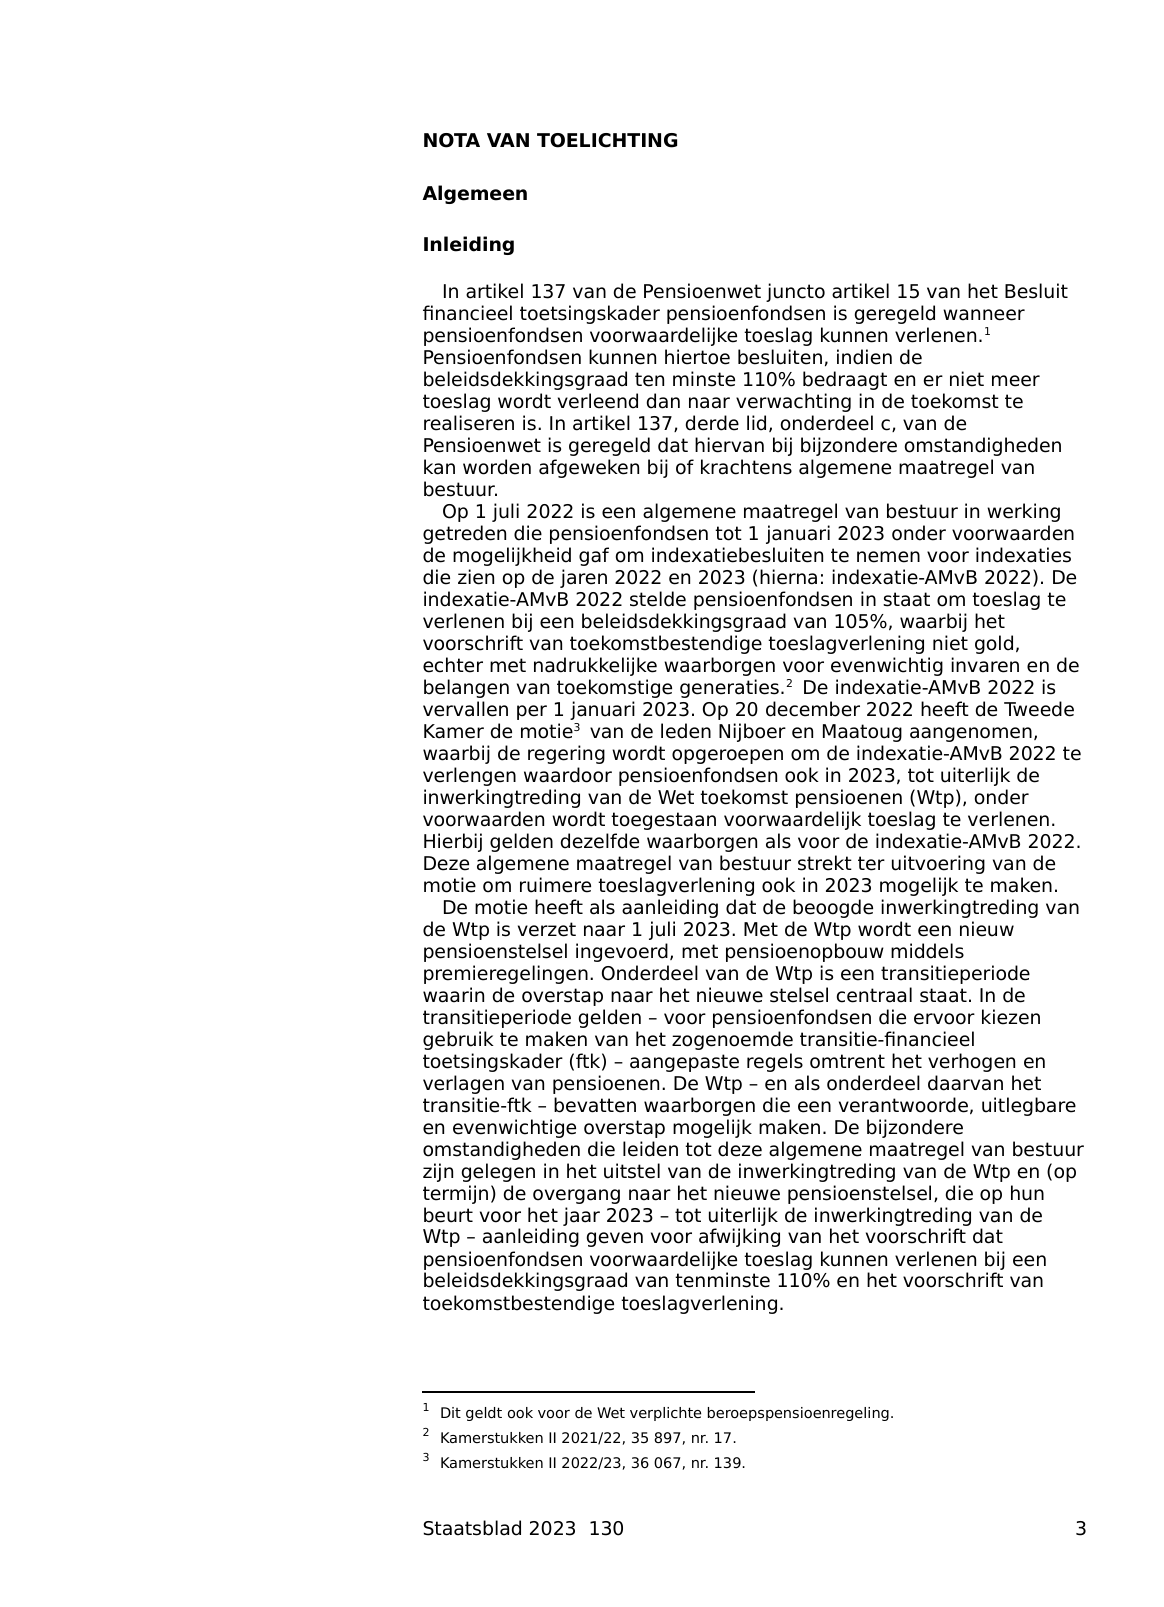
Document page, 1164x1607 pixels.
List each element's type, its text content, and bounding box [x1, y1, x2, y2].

text De motie heeft als aanleiding dat de beoogde inwerkingtreding van de Wtp is verzet naar 1 juli 2023. Met de Wtp wordt een nieuw pensioenstelsel ingevoerd, met pensioenopbouw middels premieregelingen. Onderdeel van de Wtp is een transitieperiode waarin de overstap naar het nieuwe stelsel centraal staat. In de transitieperiode gelden – voor pensioenfondsen die ervoor kiezen gebruik te maken van het zogenoemde transitie-financieel toetsingskader (ftk) – aangepaste regels omtrent het verhogen en verlagen van pensioenen. De Wtp – en als onderdeel daarvan het transitie-ftk – bevatten waarborgen die een verantwoorde, uitlegbare en evenwichtige overstap mogelijk maken. De bijzondere omstandigheden die leiden tot deze algemene maatregel van bestuur zijn gelegen in het uitstel van de inwerkingtreding van de Wtp en (op termijn) de overgang naar het nieuwe pensioenstelsel, die op hun beurt voor het jaar 2023 – tot uiterlijk de inwerkingtreding van de Wtp – aanleiding geven voor afwijking van het voorschrift dat pensioenfondsen voorwaardelijke toeslag kunnen verlenen bij een beleidsdekkingsgraad van tenminste 110% en het voorschrift van toekomstbestendige toeslagverlening. [422, 897, 1087, 1314]
text In artikel 137 van de Pensioenwet juncto artikel 15 van het Besluit financieel toetsingskader pensioenfondsen is geregeld wanneer pensioenfondsen voorwaardelijke toeslag kunnen verlenen. Pensioenfondsen kunnen hiertoe besluiten, indien de beleidsdekkingsgraad ten minste 110% bedraagt en er niet meer toeslag wordt verleend dan naar verwachting in de toekomst te realiseren is. In artikel 137, derde lid, onderdeel c, van de Pensioenwet is geregeld dat hiervan bij bijzondere omstandigheden kan worden afgeweken bij of krachtens algemene maatregel van bestuur. [422, 281, 1087, 501]
subtitle Inleiding [422, 234, 1087, 256]
subtitle NOTA VAN TOELICHTING [422, 130, 1087, 152]
subtitle Algemeen [422, 182, 1087, 204]
text Kamerstukken II 2022/23, 36 067, nr. 139. [422, 1451, 1087, 1473]
text Dit geldt ook voor de Wet verplichte beroepspensioenregeling. [422, 1401, 1087, 1423]
text Op 1 juli 2022 is een algemene maatregel van bestuur in werking getreden die pensioenfondsen tot 1 januari 2023 onder voorwaarden de mogelijkheid gaf om indexatiebesluiten te nemen voor indexaties die zien op de jaren 2022 en 2023 (hierna: indexatie-AMvB 2022). De indexatie-AMvB 2022 stelde pensioenfondsen in staat om toeslag te verlenen bij een beleidsdekkingsgraad van 105%, waarbij het voorschrift van toekomstbestendige toeslagverlening niet gold, echter met nadrukkelijke waarborgen voor evenwichtig invaren en de belangen van toekomstige generaties. De indexatie-AMvB 2022 is vervallen per 1 januari 2023. Op 20 december 2022 heeft de Tweede Kamer de motie van de leden Nijboer en Maatoug aangenomen, waarbij de regering wordt opgeroepen om de indexatie-AMvB 2022 te verlengen waardoor pensioenfondsen ook in 2023, tot uiterlijk de inwerkingtreding van de Wet toekomst pensioenen (Wtp), onder voorwaarden wordt toegestaan voorwaardelijk toeslag te verlenen. Hierbij gelden dezelfde waarborgen als voor de indexatie-AMvB 2022. Deze algemene maatregel van bestuur strekt ter uitvoering van de motie om ruimere toeslagverlening ook in 2023 mogelijk te maken. [422, 501, 1087, 897]
text Kamerstukken II 2021/22, 35 897, nr. 17. [422, 1426, 1087, 1448]
